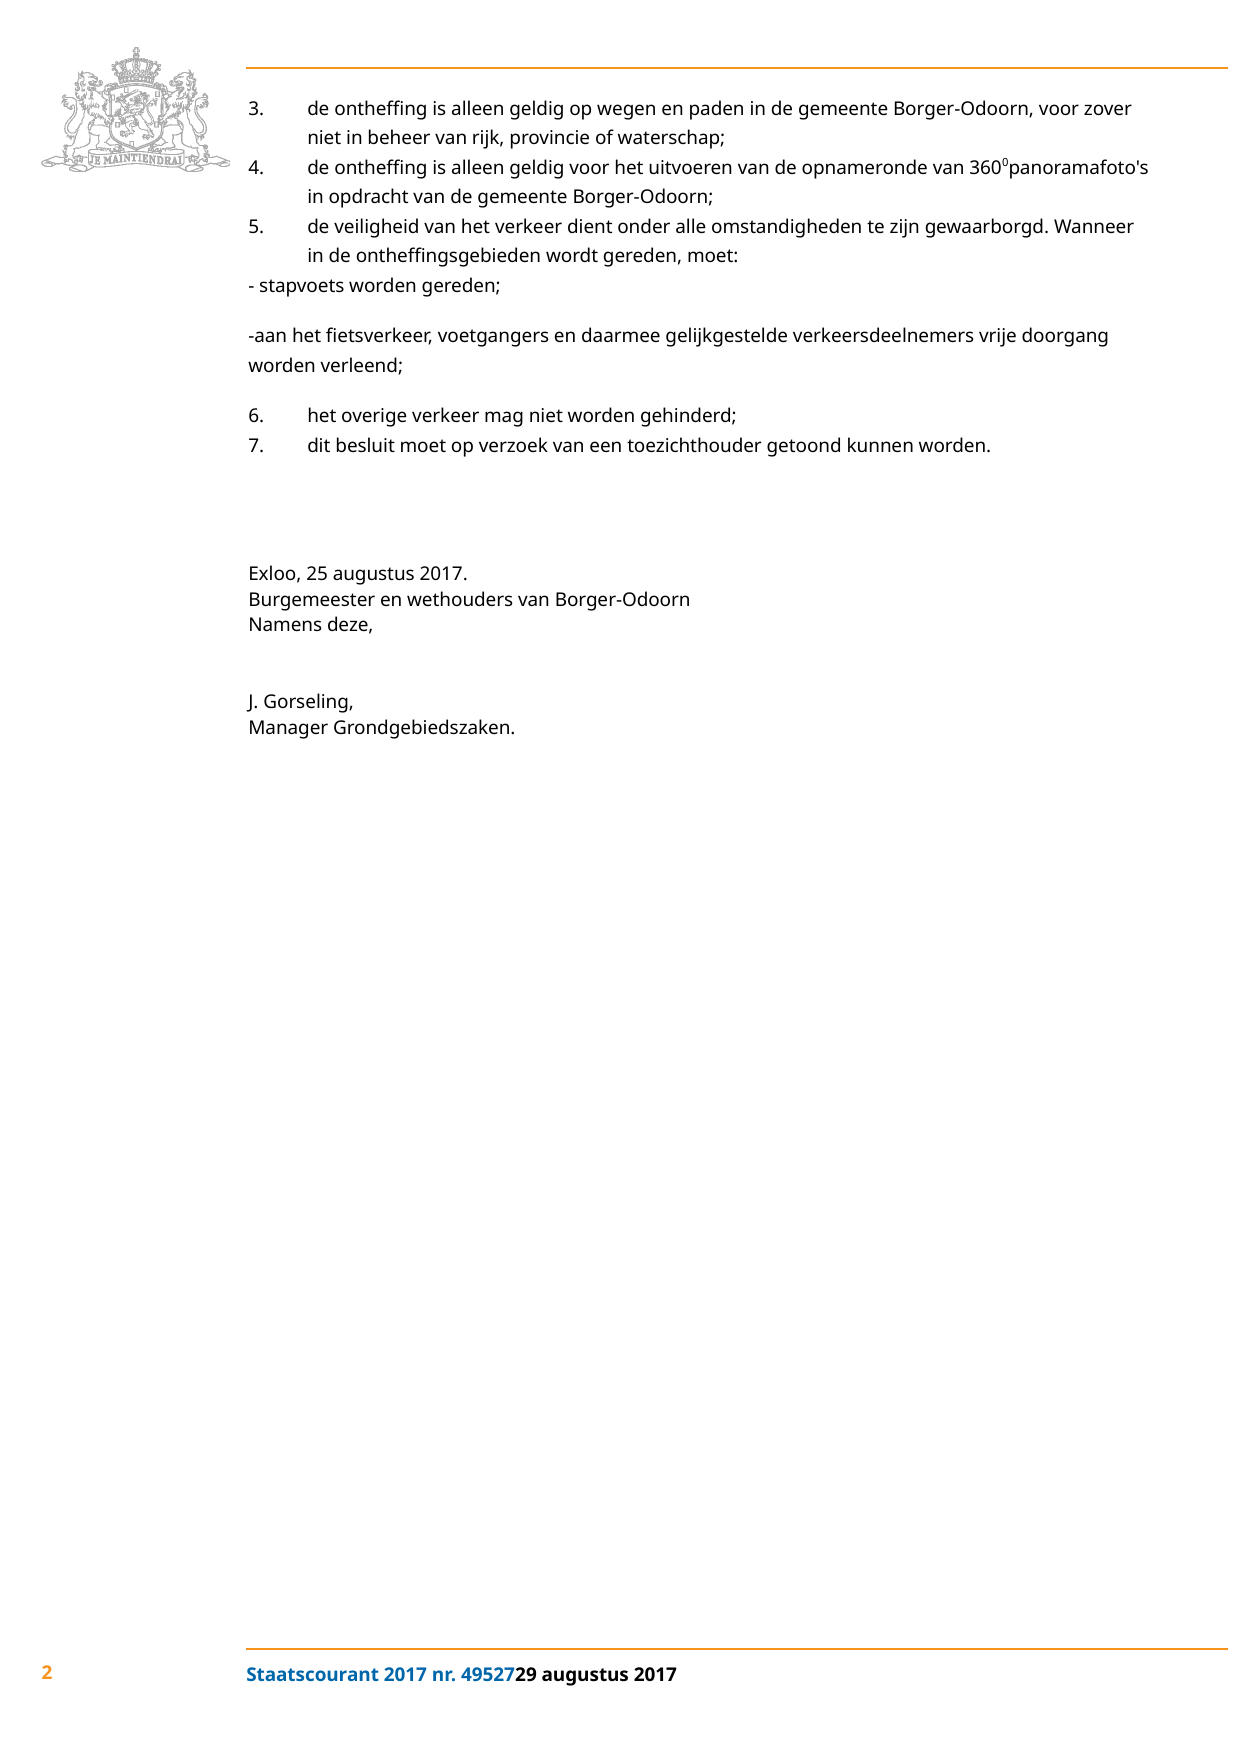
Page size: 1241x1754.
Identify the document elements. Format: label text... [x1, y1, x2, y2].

text J. Gorseling, [248, 689, 1152, 714]
list de ontheffing is alleen geldig voor het uitvoeren van de opnameronde van 3600panoramafoto's in opdracht van de gemeente Borger-Odoorn; [248, 154, 1152, 209]
text Burgemeester en wethouders van Borger-Odoorn [248, 586, 1152, 612]
list de ontheffing is alleen geldig op wegen en paden in de gemeente Borger-Odoorn, voor zover niet in beheer van rijk, provincie of waterschap; [248, 95, 1152, 150]
text Manager Grondgebiedszaken. [248, 714, 1152, 740]
list dit besluit moet op verzoek van een toezichthouder getoond kunnen worden. [248, 432, 1152, 458]
list de veiligheid van het verkeer dient onder alle omstandigheden te zijn gewaarborgd. Wanneer in de ontheffingsgebieden wordt gereden, moet: [248, 213, 1152, 268]
text Namens deze, [248, 612, 1152, 637]
text -aan het fietsverkeer, voetgangers en daarmee gelijkgestelde verkeersdeelnemers vrije doorgang worden verleend; [248, 323, 1152, 378]
list het overige verkeer mag niet worden gehinderd; [248, 403, 1152, 428]
text - stapvoets worden gereden; [248, 272, 1152, 298]
picture [41, 47, 231, 172]
text Exloo, 25 augustus 2017. [248, 560, 1152, 586]
